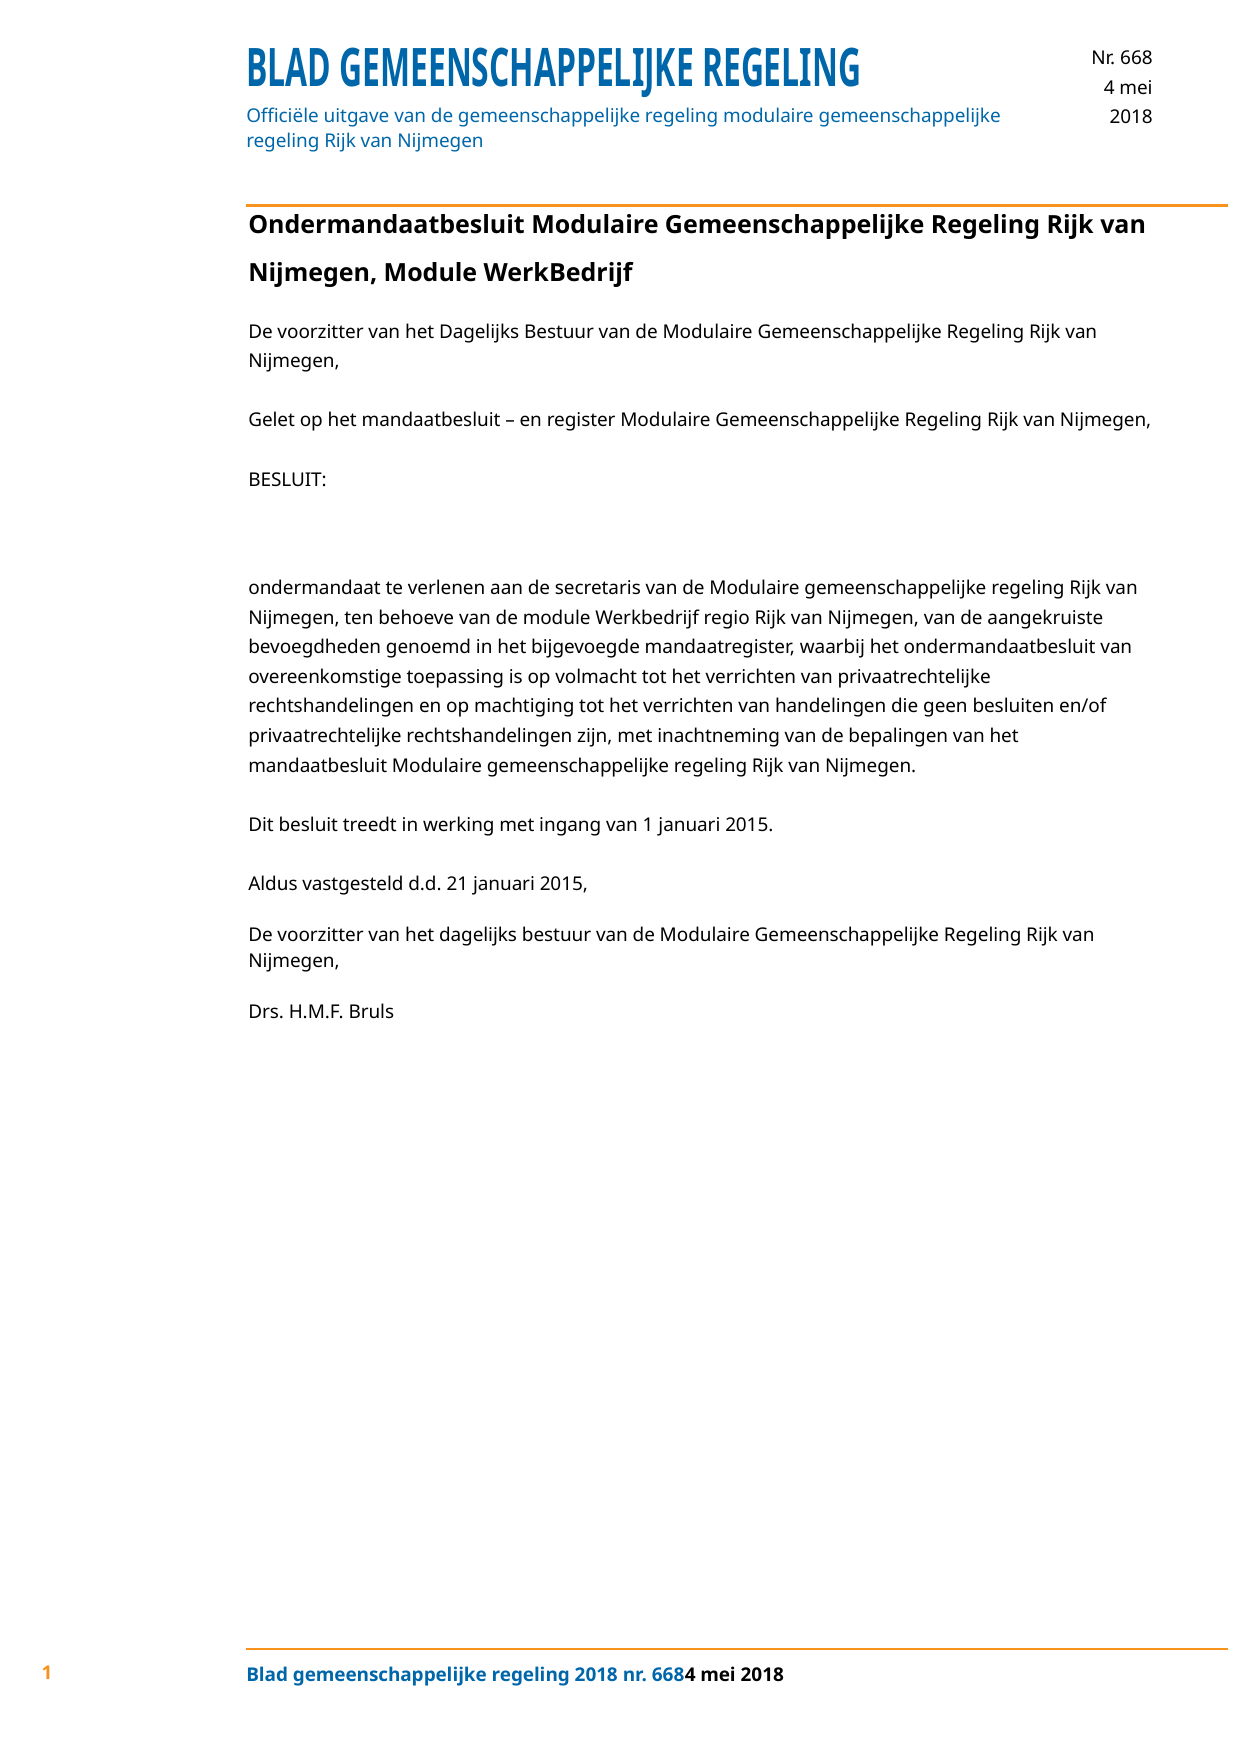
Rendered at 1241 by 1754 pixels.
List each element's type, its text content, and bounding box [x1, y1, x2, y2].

text Gelet op het mandaatbesluit – en register Modulaire Gemeenschappelijke Regeling Rijk van Nijmegen, [248, 407, 1152, 432]
text ondermandaat te verlenen aan de secretaris van de Modulaire gemeenschappelijke regeling Rijk van Nijmegen, ten behoeve van de module Werkbedrijf regio Rijk van Nijmegen, van de aangekruiste bevoegdheden genoemd in het bijgevoegde mandaatregister, waarbij het ondermandaatbesluit van overeenkomstige toepassing is op volmacht tot het verrichten van privaatrechtelijke rechtshandelingen en op machtiging tot het verrichten van handelingen die geen besluiten en/of privaatrechtelijke rechtshandelingen zijn, met inachtneming van de bepalingen van het mandaatbesluit Modulaire gemeenschappelijke regeling Rijk van Nijmegen. [248, 574, 1152, 777]
text BESLUIT: [248, 466, 1152, 492]
text De voorzitter van het dagelijks bestuur van de Modulaire Gemeenschappelijke Regeling Rijk van Nijmegen, [248, 922, 1152, 973]
text Aldus vastgesteld d.d. 21 januari 2015, [248, 870, 1152, 896]
text Dit besluit treedt in werking met ingang van 1 januari 2015. [248, 811, 1152, 837]
text De voorzitter van het Dagelijks Bestuur van de Modulaire Gemeenschappelijke Regeling Rijk van Nijmegen, [248, 318, 1152, 373]
text Drs. H.M.F. Bruls [248, 999, 1152, 1024]
picture [41, 47, 231, 172]
text Ondermandaatbesluit Modulaire Gemeenschappelijke Regeling Rijk van Nijmegen, Module WerkBedrijf [248, 207, 1152, 288]
